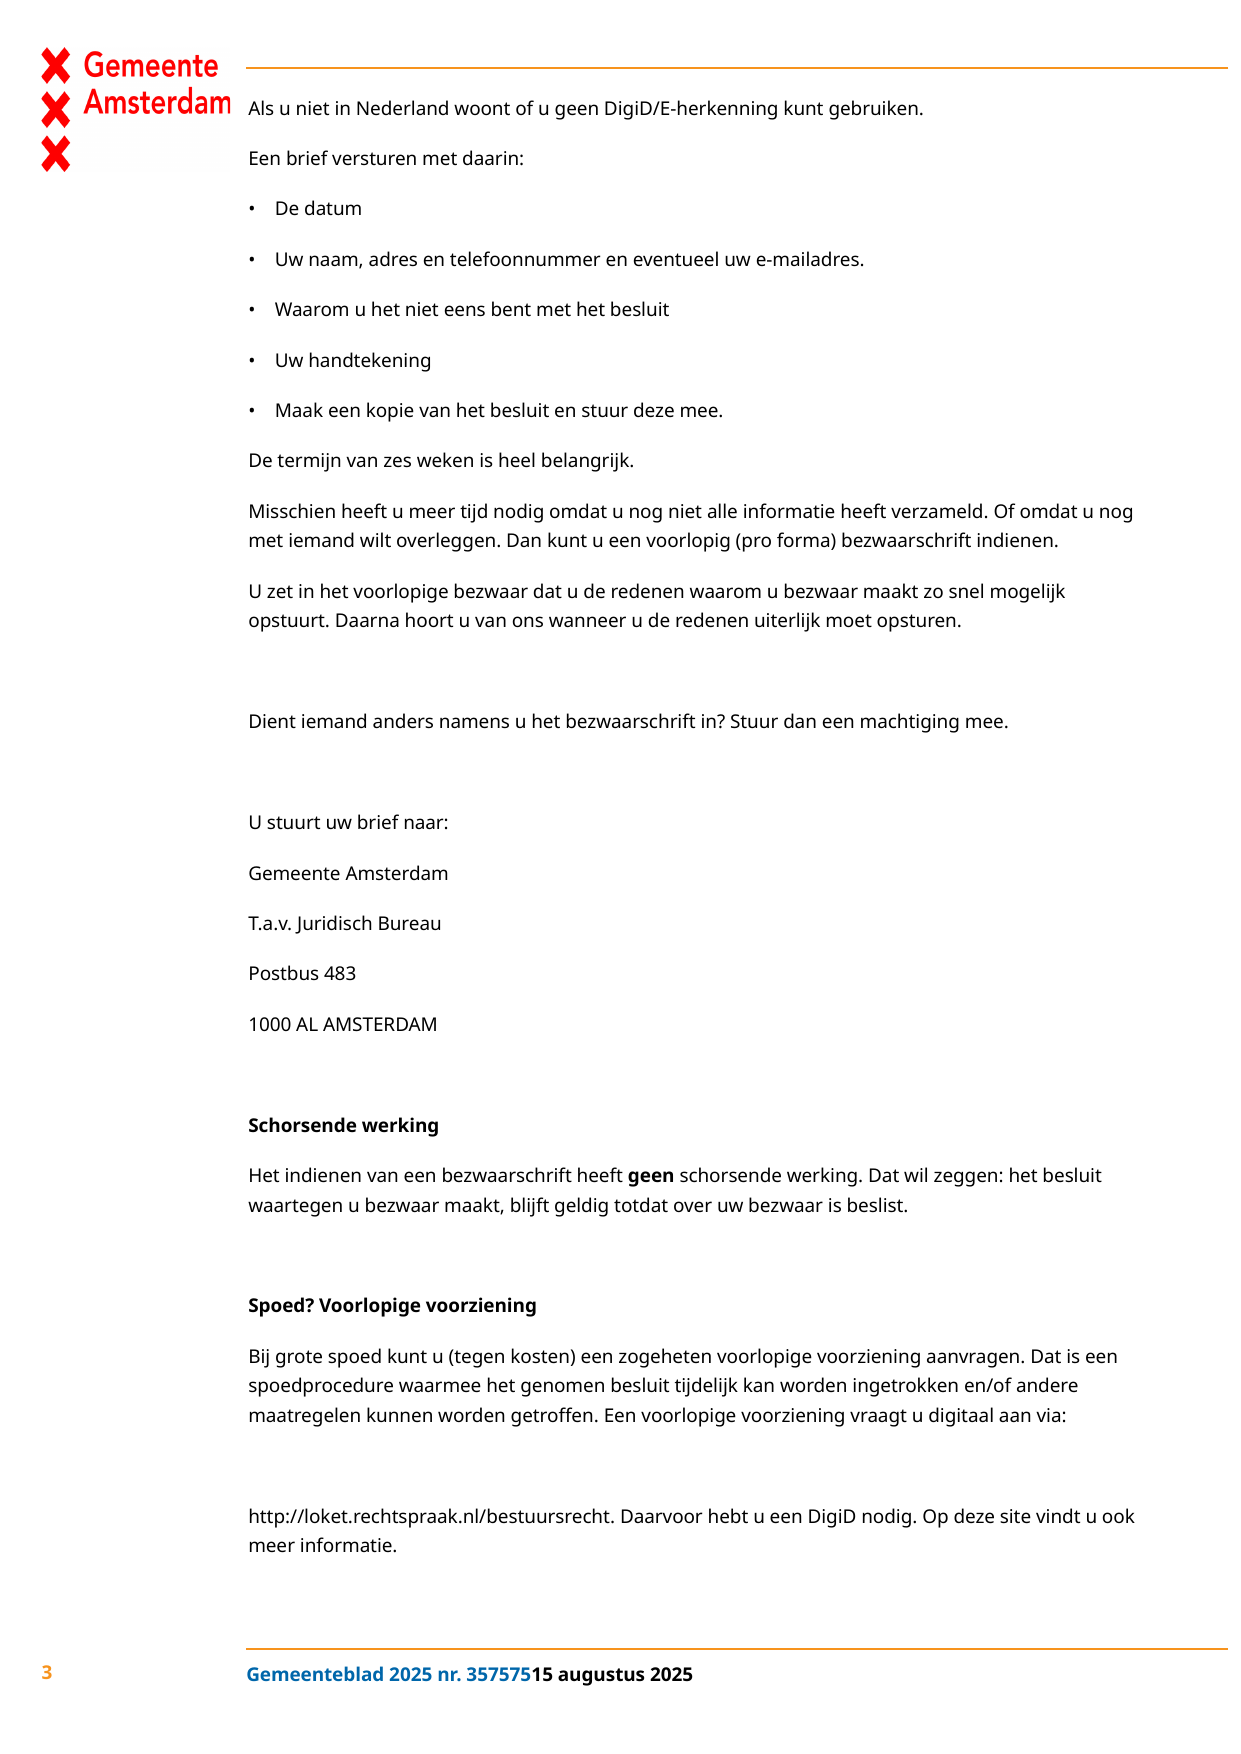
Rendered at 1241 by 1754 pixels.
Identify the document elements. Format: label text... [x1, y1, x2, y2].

text Spoed? Voorlopige voorziening [248, 1293, 1152, 1318]
text 1000 AL AMSTERDAM [248, 1011, 1152, 1037]
text U stuurt uw brief naar: [248, 809, 1152, 835]
text • Waarom u het niet eens bent met het besluit [248, 296, 1152, 322]
text Het indienen van een bezwaarschrift heeft geen schorsende werking. Dat wil zeggen: het besluit waartegen u bezwaar maakt, blijft geldig totdat over uw bezwaar is beslist. [248, 1162, 1152, 1218]
text Als u niet in Nederland woont of u geen DigiD/E-herkenning kunt gebruiken. [248, 95, 1152, 121]
text Schorsende werking [248, 1112, 1152, 1138]
text Postbus 483 [248, 961, 1152, 986]
text De termijn van zes weken is heel belangrijk. [248, 448, 1152, 473]
text • Uw handtekening [248, 347, 1152, 373]
text U zet in het voorlopige bezwaar dat u de redenen waarom u bezwaar maakt zo snel mogelijk opstuurt. Daarna hoort u van ons wanneer u de redenen uiterlijk moet opsturen. [248, 578, 1152, 633]
text Misschien heeft u meer tijd nodig omdat u nog niet alle informatie heeft verzameld. Of omdat u nog met iemand wilt overleggen. Dan kunt u een voorlopig (pro forma) bezwaarschrift indienen. [248, 498, 1152, 553]
picture [41, 47, 231, 172]
text • Uw naam, adres en telefoonnummer en eventueel uw e-mailadres. [248, 246, 1152, 272]
text Een brief versturen met daarin: [248, 145, 1152, 171]
text Bij grote spoed kunt u (tegen kosten) een zogeheten voorlopige voorziening aanvragen. Dat is een spoedprocedure waarmee het genomen besluit tijdelijk kan worden ingetrokken en/of andere maatregelen kunnen worden getroffen. Een voorlopige voorziening vraagt u digitaal aan via: [248, 1343, 1152, 1428]
text T.a.v. Juridisch Bureau [248, 910, 1152, 936]
text • De datum [248, 196, 1152, 221]
text Dient iemand anders namens u het bezwaarschrift in? Stuur dan een machtiging mee. [248, 708, 1152, 734]
text Gemeente Amsterdam [248, 860, 1152, 886]
text http://loket.rechtspraak.nl/bestuursrecht. Daarvoor hebt u een DigiD nodig. Op deze site vindt u ook meer informatie. [248, 1503, 1152, 1558]
text • Maak een kopie van het besluit en stuur deze mee. [248, 397, 1152, 423]
